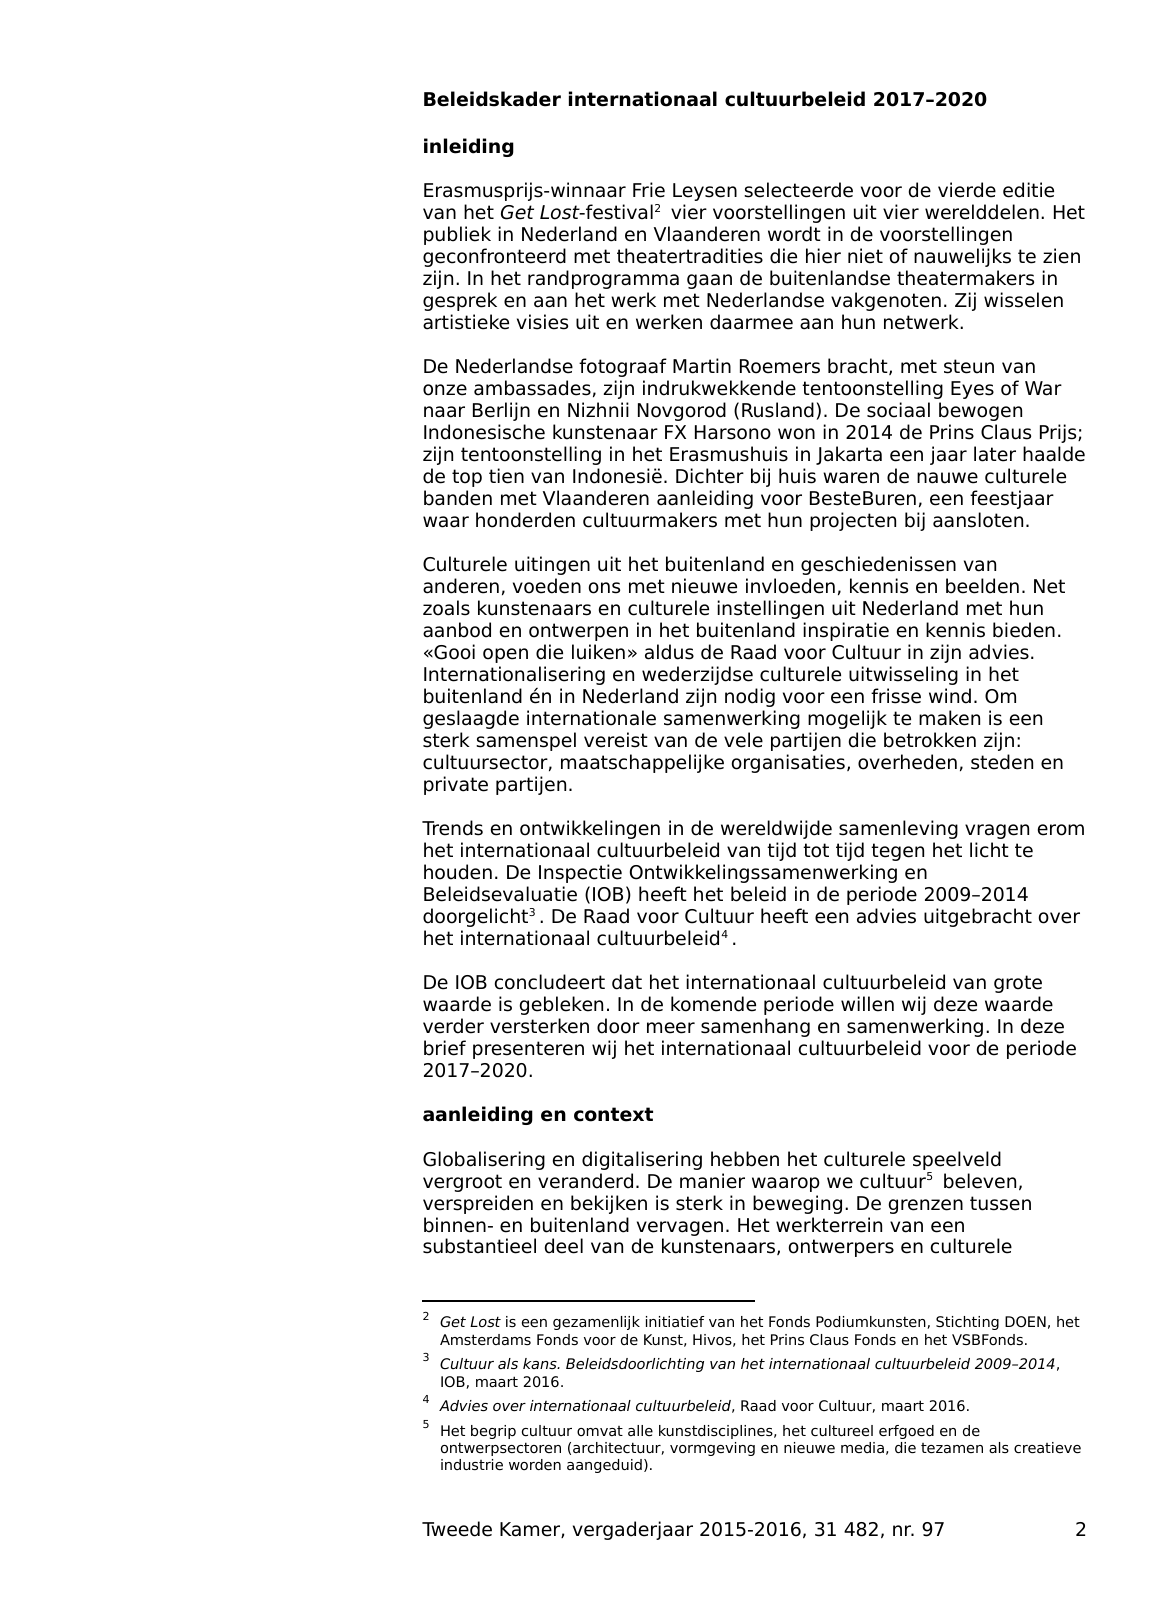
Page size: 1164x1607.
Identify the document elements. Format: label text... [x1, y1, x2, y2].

text Advies over internationaal cultuurbeleid, Raad voor Cultuur, maart 2016. [422, 1393, 1087, 1416]
text Erasmusprijs-winnaar Frie Leysen selecteerde voor de vierde editie van het Get Lost-festival vier voorstellingen uit vier werelddelen. Het publiek in Nederland en Vlaanderen wordt in de voorstellingen geconfronteerd met theatertradities die hier niet of nauwelijks te zien zijn. In het randprogramma gaan de buitenlandse theatermakers in gesprek en aan het werk met Nederlandse vakgenoten. Zij wisselen artistieke visies uit en werken daarmee aan hun netwerk. [422, 180, 1087, 334]
text Trends en ontwikkelingen in de wereldwijde samenleving vragen erom het internationaal cultuurbeleid van tijd tot tijd tegen het licht te houden. De Inspectie Ontwikkelingssamenwerking en Beleidsevaluatie (IOB) heeft het beleid in de periode 2009–2014 doorgelicht. De Raad voor Cultuur heeft een advies uitgebracht over het internationaal cultuurbeleid. [422, 818, 1087, 950]
text De Nederlandse fotograaf Martin Roemers bracht, met steun van onze ambassades, zijn indrukwekkende tentoonstelling Eyes of War naar Berlijn en Nizhnii Novgorod (Rusland). De sociaal bewogen Indonesische kunstenaar FX Harsono won in 2014 de Prins Claus Prijs; zijn tentoonstelling in het Erasmushuis in Jakarta een jaar later haalde de top tien van Indonesië. Dichter bij huis waren de nauwe culturele banden met Vlaanderen aanleiding voor BesteBuren, een feestjaar waar honderden cultuurmakers met hun projecten bij aansloten. [422, 356, 1087, 532]
text Globalisering en digitalisering hebben het culturele speelveld vergroot en veranderd. De manier waarop we cultuur beleven, verspreiden en bekijken is sterk in beweging. De grenzen tussen binnen- en buitenland vervagen. Het werkterrein van een substantieel deel van de kunstenaars, ontwerpers en culturele [422, 1148, 1087, 1258]
subtitle Beleidskader internationaal cultuurbeleid 2017–2020 [422, 89, 1087, 111]
text Cultuur als kans. Beleidsdoorlichting van het internationaal cultuurbeleid 2009–2014, IOB, maart 2016. [422, 1352, 1087, 1391]
text Culturele uitingen uit het buitenland en geschiedenissen van anderen, voeden ons met nieuwe invloeden, kennis en beelden. Net zoals kunstenaars en culturele instellingen uit Nederland met hun aanbod en ontwerpen in het buitenland inspiratie en kennis bieden. «Gooi open die luiken» aldus de Raad voor Cultuur in zijn advies. Internationalisering en wederzijdse culturele uitwisseling in het buitenland én in Nederland zijn nodig voor een frisse wind. Om geslaagde internationale samenwerking mogelijk te maken is een sterk samenspel vereist van de vele partijen die betrokken zijn: cultuursector, maatschappelijke organisaties, overheden, steden en private partijen. [422, 554, 1087, 796]
subtitle inleiding [422, 136, 1087, 158]
text De IOB concludeert dat het internationaal cultuurbeleid van grote waarde is gebleken. In de komende periode willen wij deze waarde verder versterken door meer samenhang en samenwerking. In deze brief presenteren wij het internationaal cultuurbeleid voor de periode 2017–2020. [422, 972, 1087, 1082]
text Get Lost is een gezamenlijk initiatief van het Fonds Podiumkunsten, Stichting DOEN, het Amsterdams Fonds voor de Kunst, Hivos, het Prins Claus Fonds en het VSBFonds. [422, 1310, 1087, 1349]
text Het begrip cultuur omvat alle kunstdisciplines, het cultureel erfgoed en de ontwerpsectoren (architectuur, vormgeving en nieuwe media, die tezamen als creatieve industrie worden aangeduid). [422, 1418, 1087, 1474]
subtitle aanleiding en context [422, 1104, 1087, 1126]
